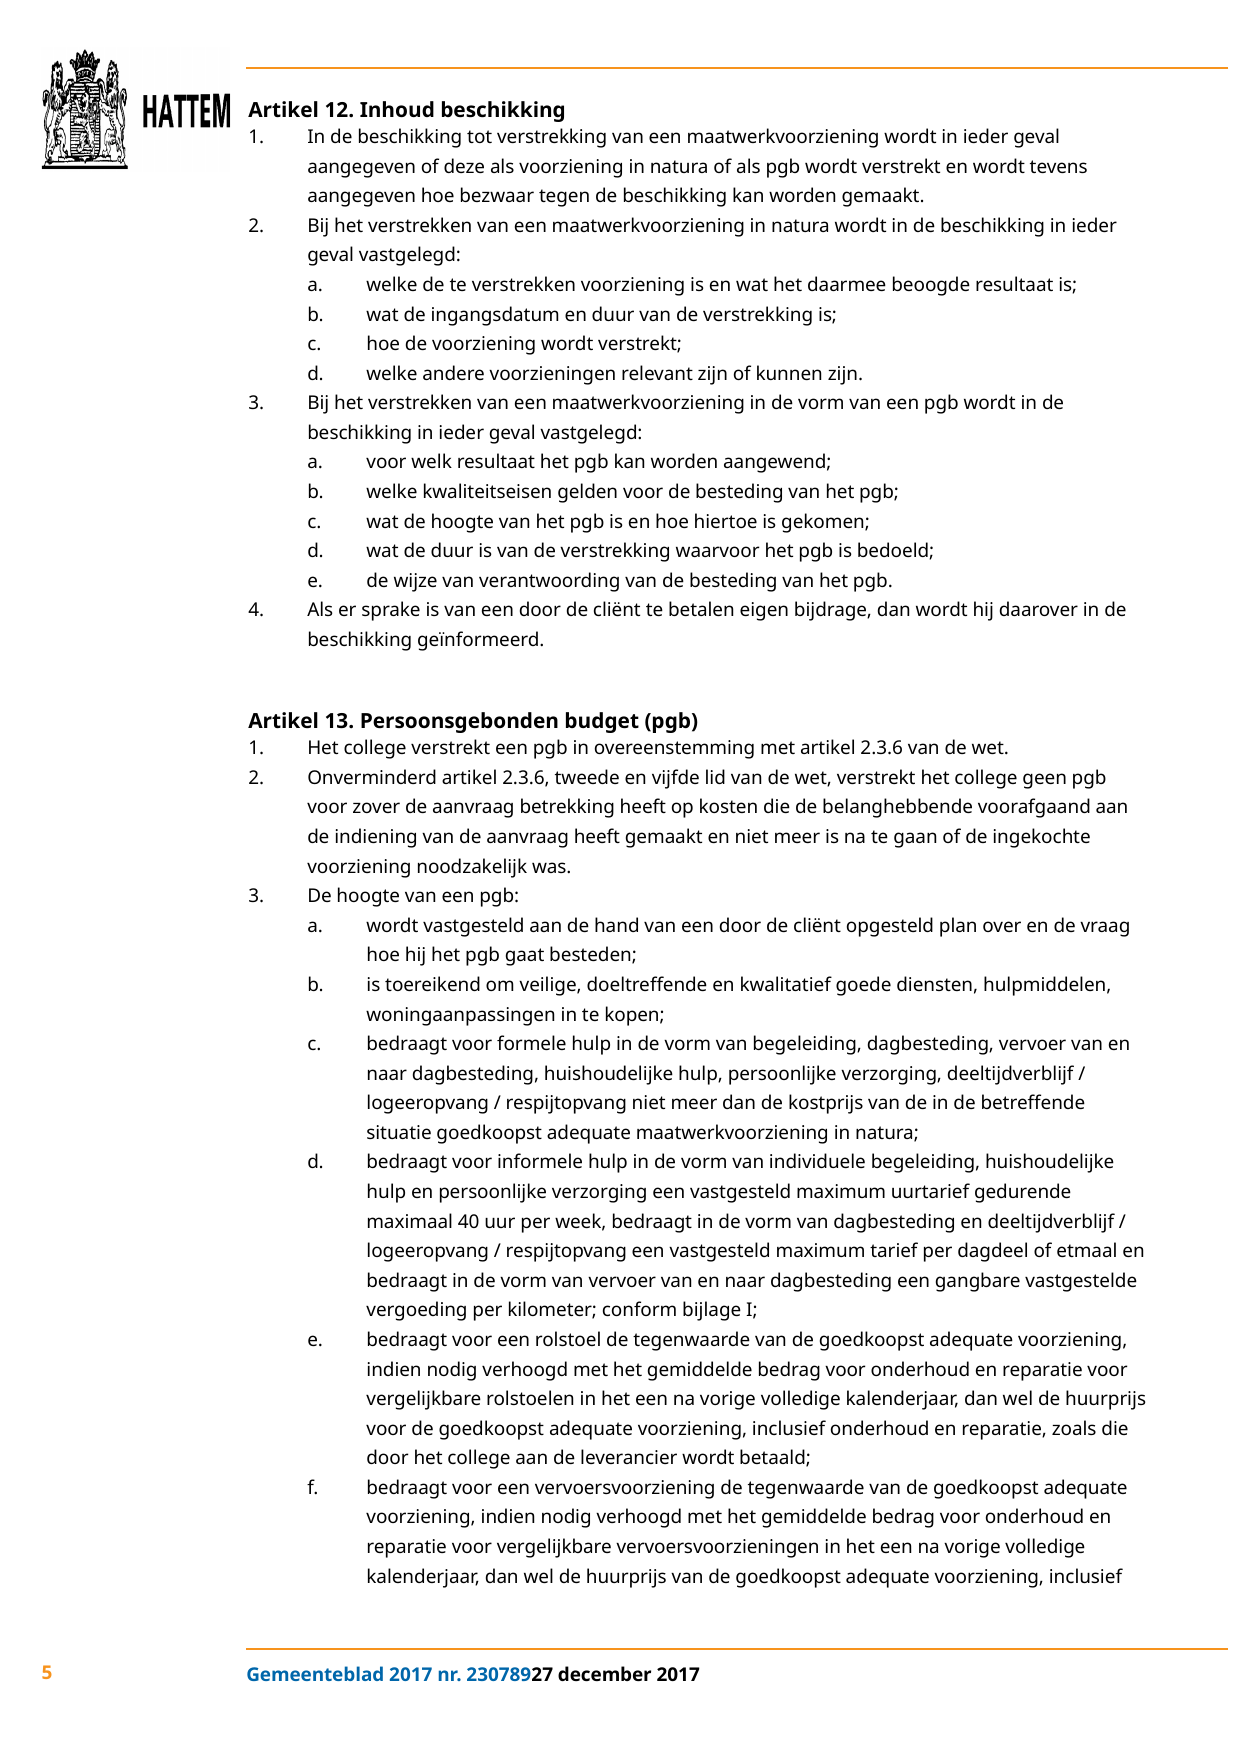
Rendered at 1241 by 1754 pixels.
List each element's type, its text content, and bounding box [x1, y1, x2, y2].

list De hoogte van een pgb: [248, 882, 1152, 908]
list welke andere voorzieningen relevant zijn of kunnen zijn. [307, 360, 1152, 386]
list bedraagt voor informele hulp in de vorm van individuele begeleiding, huishoudelijke hulp en persoonlijke verzorging een vastgesteld maximum uurtarief gedurende maximaal 40 uur per week, bedraagt in de vorm van dagbesteding en deeltijdverblijf / logeeropvang / respijtopvang een vastgesteld maximum tarief per dagdeel of etmaal en bedraagt in de vorm van vervoer van en naar dagbesteding een gangbare vastgestelde vergoeding per kilometer; conform bijlage I; [307, 1149, 1152, 1322]
list wordt vastgesteld aan de hand van een door de cliënt opgesteld plan over en de vraag hoe hij het pgb gaat besteden; [307, 912, 1152, 967]
list hoe de voorziening wordt verstrekt; [307, 330, 1152, 356]
list is toereikend om veilige, doeltreffende en kwalitatief goede diensten, hulpmiddelen, woningaanpassingen in te kopen; [307, 971, 1152, 1027]
list wat de duur is van de verstrekking waarvoor het pgb is bedoeld; [307, 537, 1152, 563]
list In de beschikking tot verstrekking van een maatwerkvoorziening wordt in ieder geval aangegeven of deze als voorziening in natura of als pgb wordt verstrekt en wordt tevens aangegeven hoe bezwaar tegen de beschikking kan worden gemaakt. [248, 123, 1152, 208]
list welke kwaliteitseisen gelden voor de besteding van het pgb; [307, 478, 1152, 504]
list welke de te verstrekken voorziening is en wat het daarmee beoogde resultaat is; [307, 271, 1152, 297]
list Het college verstrekt een pgb in overeenstemming met artikel 2.3.6 van de wet. [248, 734, 1152, 760]
list Bij het verstrekken van een maatwerkvoorziening in de vorm van een pgb wordt in de beschikking in ieder geval vastgelegd: [248, 389, 1152, 445]
text Artikel 12. Inhoud beschikking [248, 95, 1152, 123]
list bedraagt voor een vervoersvoorziening de tegenwaarde van de goedkoopst adequate voorziening, indien nodig verhoogd met het gemiddelde bedrag voor onderhoud en reparatie voor vergelijkbare vervoersvoorzieningen in het een na vorige volledige kalenderjaar, dan wel de huurprijs van de goedkoopst adequate voorziening, inclusief [307, 1474, 1152, 1589]
list de wijze van verantwoording van de besteding van het pgb. [307, 567, 1152, 593]
text Artikel 13. Persoonsgebonden budget (pgb) [248, 706, 1152, 734]
list Als er sprake is van een door de cliënt te betalen eigen bijdrage, dan wordt hij daarover in de beschikking geïnformeerd. [248, 597, 1152, 652]
list bedraagt voor een rolstoel de tegenwaarde van de goedkoopst adequate voorziening, indien nodig verhoogd met het gemiddelde bedrag voor onderhoud en reparatie voor vergelijkbare rolstoelen in het een na vorige volledige kalenderjaar, dan wel de huurprijs voor de goedkoopst adequate voorziening, inclusief onderhoud en reparatie, zoals die door het college aan de leverancier wordt betaald; [307, 1326, 1152, 1470]
list wat de hoogte van het pgb is en hoe hiertoe is gekomen; [307, 508, 1152, 533]
list Bij het verstrekken van een maatwerkvoorziening in natura wordt in de beschikking in ieder geval vastgelegd: [248, 212, 1152, 267]
picture [41, 47, 231, 172]
list voor welk resultaat het pgb kan worden aangewend; [307, 449, 1152, 474]
list Onverminderd artikel 2.3.6, tweede en vijfde lid van de wet, verstrekt het college geen pgb voor zover de aanvraag betrekking heeft op kosten die de belanghebbende voorafgaand aan de indiening van de aanvraag heeft gemaakt en niet meer is na te gaan of de ingekochte voorziening noodzakelijk was. [248, 764, 1152, 879]
list bedraagt voor formele hulp in de vorm van begeleiding, dagbesteding, vervoer van en naar dagbesteding, huishoudelijke hulp, persoonlijke verzorging, deeltijdverblijf / logeeropvang / respijtopvang niet meer dan de kostprijs van de in de betreffende situatie goedkoopst adequate maatwerkvoorziening in natura; [307, 1030, 1152, 1145]
list wat de ingangsdatum en duur van de verstrekking is; [307, 301, 1152, 326]
